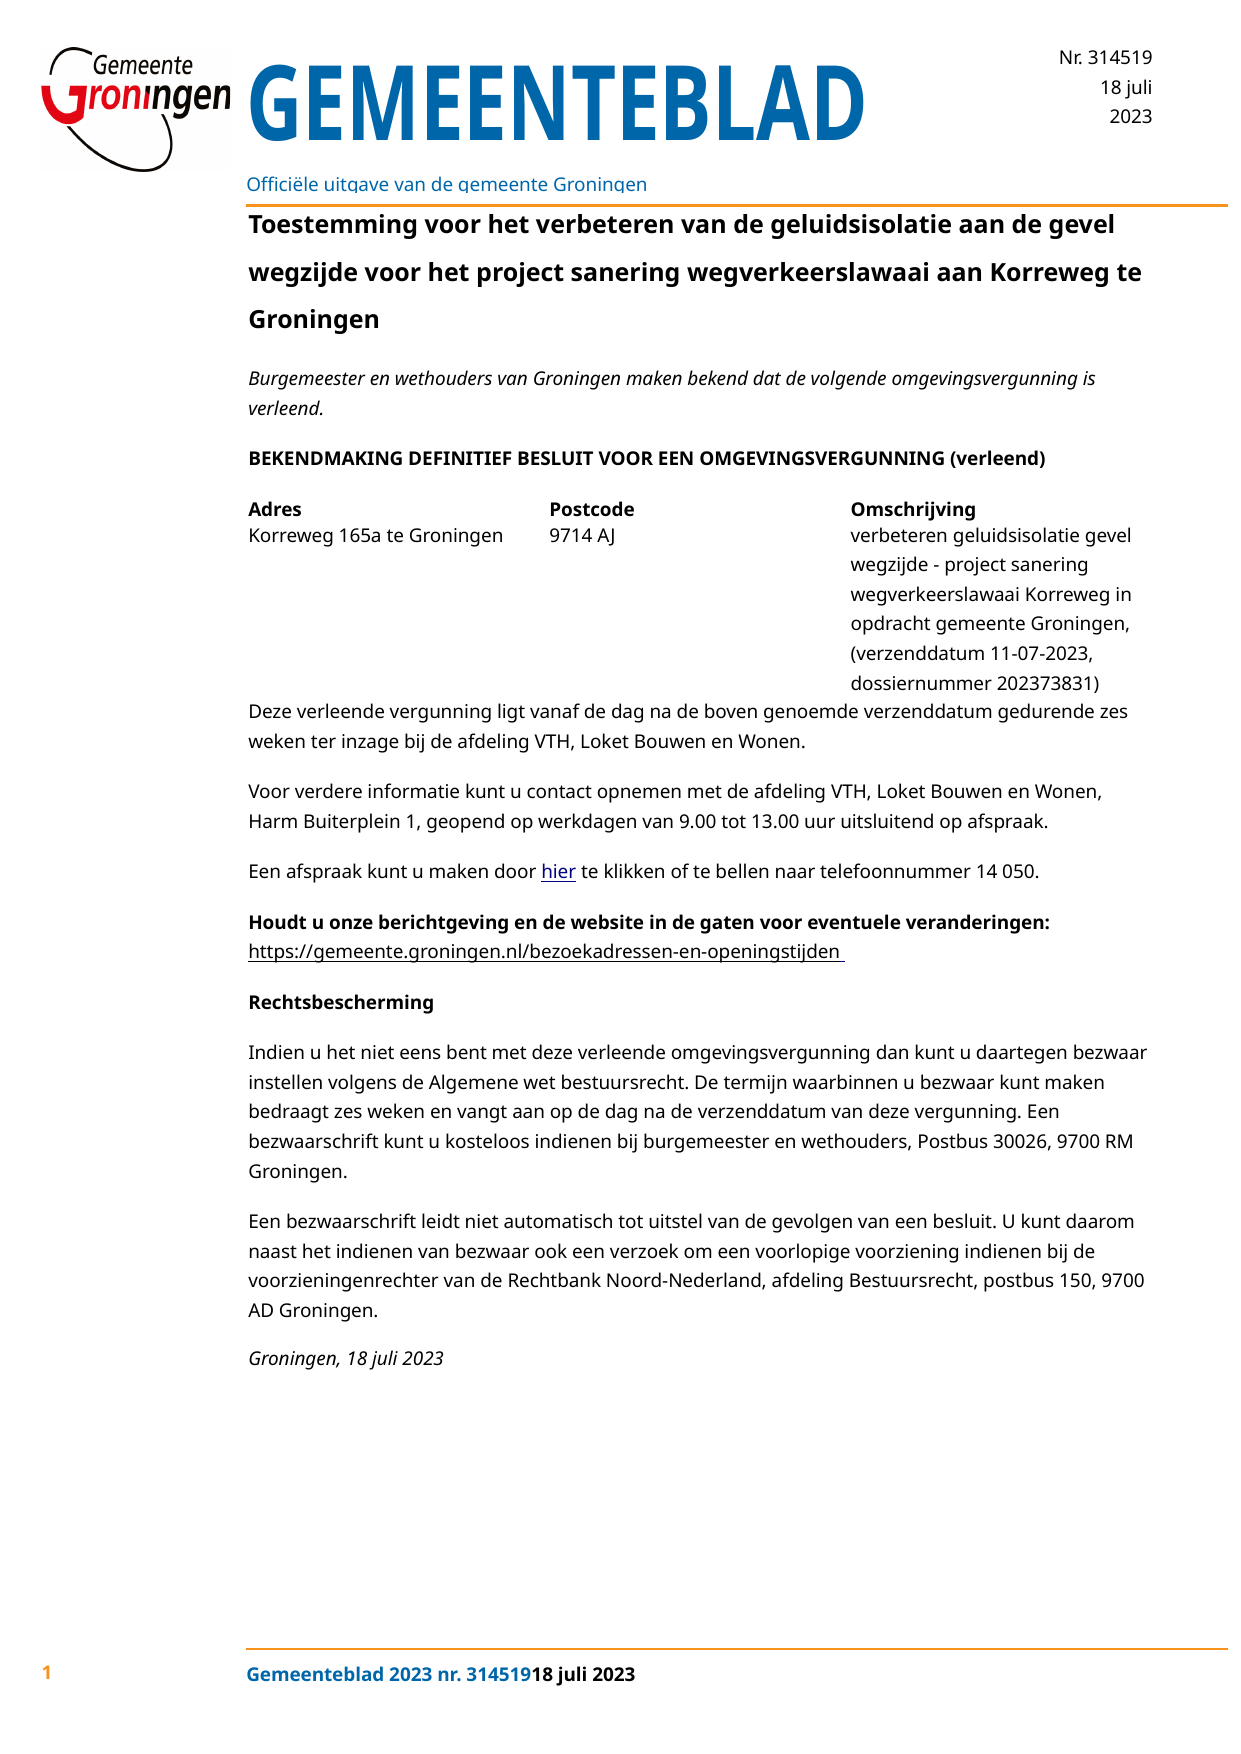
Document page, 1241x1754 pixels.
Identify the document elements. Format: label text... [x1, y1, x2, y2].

table_cell verbeteren geluidsisolatie gevel wegzijde - project sanering wegverkeerslawaai Korreweg in opdracht gemeente Groningen, (verzenddatum 11-07-2023, dossiernummer 202373831) [850, 522, 1152, 695]
text Een afspraak kunt u maken door hier te klikken of te bellen naar telefoonnummer 14 050. [248, 859, 1152, 884]
text Burgemeester en wethouders van Groningen maken bekend dat de volgende omgevingsvergunning is verleend. [248, 366, 1152, 421]
table_header Postcode [549, 496, 850, 522]
table_header Omschrijving [850, 496, 1152, 522]
text Toestemming voor het verbeteren van de geluidsisolatie aan de gevel wegzijde voor het project sanering wegverkeerslawaai aan Korreweg te Groningen [248, 207, 1152, 336]
text Indien u het niet eens bent met deze verleende omgevingsvergunning dan kunt u daartegen bezwaar instellen volgens de Algemene wet bestuursrecht. De termijn waarbinnen u bezwaar kunt maken bedraagt zes weken en vangt aan op de dag na de verzenddatum van deze vergunning. Een bezwaarschrift kunt u kosteloos indienen bij burgemeester en wethouders, Postbus 30026, 9700 RM Groningen. [248, 1039, 1152, 1183]
picture [41, 47, 231, 172]
text Groningen, 18 juli 2023 [248, 1345, 1152, 1371]
table_cell 9714 AJ [549, 522, 850, 695]
text BEKENDMAKING DEFINITIEF BESLUIT VOOR EEN OMGEVINGSVERGUNNING (verleend) [248, 446, 1152, 471]
table_cell Korreweg 165a te Groningen [248, 522, 549, 695]
table_header Adres [248, 496, 549, 522]
text Voor verdere informatie kunt u contact opnemen met de afdeling VTH, Loket Bouwen en Wonen, Harm Buiterplein 1, geopend op werkdagen van 9.00 tot 13.00 uur uitsluitend op afspraak. [248, 779, 1152, 834]
text Een bezwaarschrift leidt niet automatisch tot uitstel van de gevolgen van een besluit. U kunt daarom naast het indienen van bezwaar ook een verzoek om een voorlopige voorziening indienen bij de voorzieningenrechter van de Rechtbank Noord-Nederland, afdeling Bestuursrecht, postbus 150, 9700 AD Groningen. [248, 1208, 1152, 1323]
text Rechtsbescherming [248, 989, 1152, 1015]
text Deze verleende vergunning ligt vanaf de dag na de boven genoemde verzenddatum gedurende zes weken ter inzage bij de afdeling VTH, Loket Bouwen en Wonen. [248, 699, 1152, 754]
text Houdt u onze berichtgeving en de website in de gaten voor eventuele veranderingen: https://gemeente.groningen.nl/bezoekadressen-en-openingstijden [248, 909, 1152, 964]
